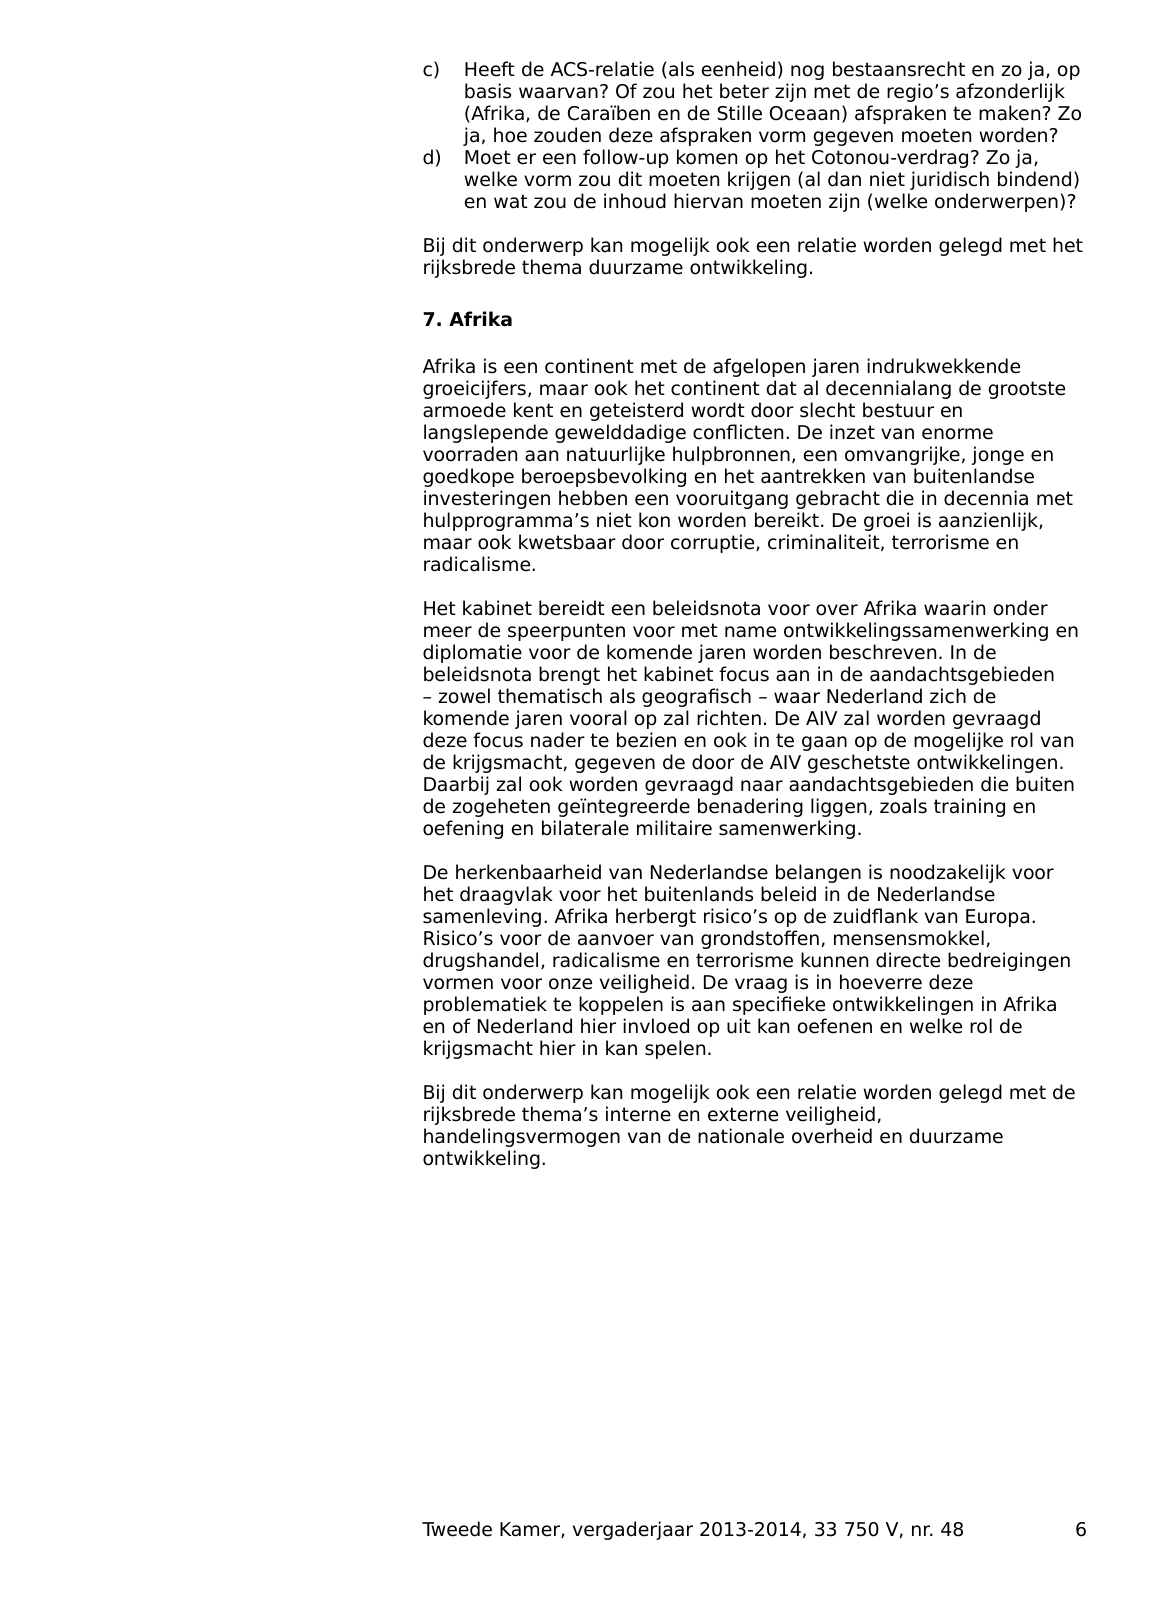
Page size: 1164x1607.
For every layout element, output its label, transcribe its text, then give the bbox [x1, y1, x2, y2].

text Afrika is een continent met de afgelopen jaren indrukwekkende groeicijfers, maar ook het continent dat al decennialang de grootste armoede kent en geteisterd wordt door slecht bestuur en langslepende gewelddadige conflicten. De inzet van enorme voorraden aan natuurlijke hulpbronnen, een omvangrijke, jonge en goedkope beroepsbevolking en het aantrekken van buitenlandse investeringen hebben een vooruitgang gebracht die in decennia met hulpprogramma’s niet kon worden bereikt. De groei is aanzienlijk, maar ook kwetsbaar door corruptie, criminaliteit, terrorisme en radicalisme. [422, 356, 1087, 576]
text De herkenbaarheid van Nederlandse belangen is noodzakelijk voor het draagvlak voor het buitenlands beleid in de Nederlandse samenleving. Afrika herbergt risico’s op de zuidflank van Europa. Risico’s voor de aanvoer van grondstoffen, mensensmokkel, drugshandel, radicalisme en terrorisme kunnen directe bedreigingen vormen voor onze veiligheid. De vraag is in hoeverre deze problematiek te koppelen is aan specifieke ontwikkelingen in Afrika en of Nederland hier invloed op uit kan oefenen en welke rol de krijgsmacht hier in kan spelen. [422, 862, 1087, 1060]
text d) Moet er een follow-up komen op het Cotonou-verdrag? Zo ja, welke vorm zou dit moeten krijgen (al dan niet juridisch bindend) en wat zou de inhoud hiervan moeten zijn (welke onderwerpen)? [422, 147, 1087, 213]
text Bij dit onderwerp kan mogelijk ook een relatie worden gelegd met de rijksbrede thema’s interne en externe veiligheid, handelingsvermogen van de nationale overheid en duurzame ontwikkeling. [422, 1082, 1087, 1170]
text Het kabinet bereidt een beleidsnota voor over Afrika waarin onder meer de speerpunten voor met name ontwikkelingssamenwerking en diplomatie voor de komende jaren worden beschreven. In de beleidsnota brengt het kabinet focus aan in de aandachtsgebieden – zowel thematisch als geografisch – waar Nederland zich de komende jaren vooral op zal richten. De AIV zal worden gevraagd deze focus nader te bezien en ook in te gaan op de mogelijke rol van de krijgsmacht, gegeven de door de AIV geschetste ontwikkelingen. Daarbij zal ook worden gevraagd naar aandachtsgebieden die buiten de zogeheten geïntegreerde benadering liggen, zoals training en oefening en bilaterale militaire samenwerking. [422, 598, 1087, 840]
text Bij dit onderwerp kan mogelijk ook een relatie worden gelegd met het rijksbrede thema duurzame ontwikkeling. [422, 235, 1087, 279]
subtitle 7. Afrika [422, 309, 1087, 331]
text c) Heeft de ACS-relatie (als eenheid) nog bestaansrecht en zo ja, op basis waarvan? Of zou het beter zijn met de regio’s afzonderlijk (Afrika, de Caraïben en de Stille Oceaan) afspraken te maken? Zo ja, hoe zouden deze afspraken vorm gegeven moeten worden? [422, 59, 1087, 147]
